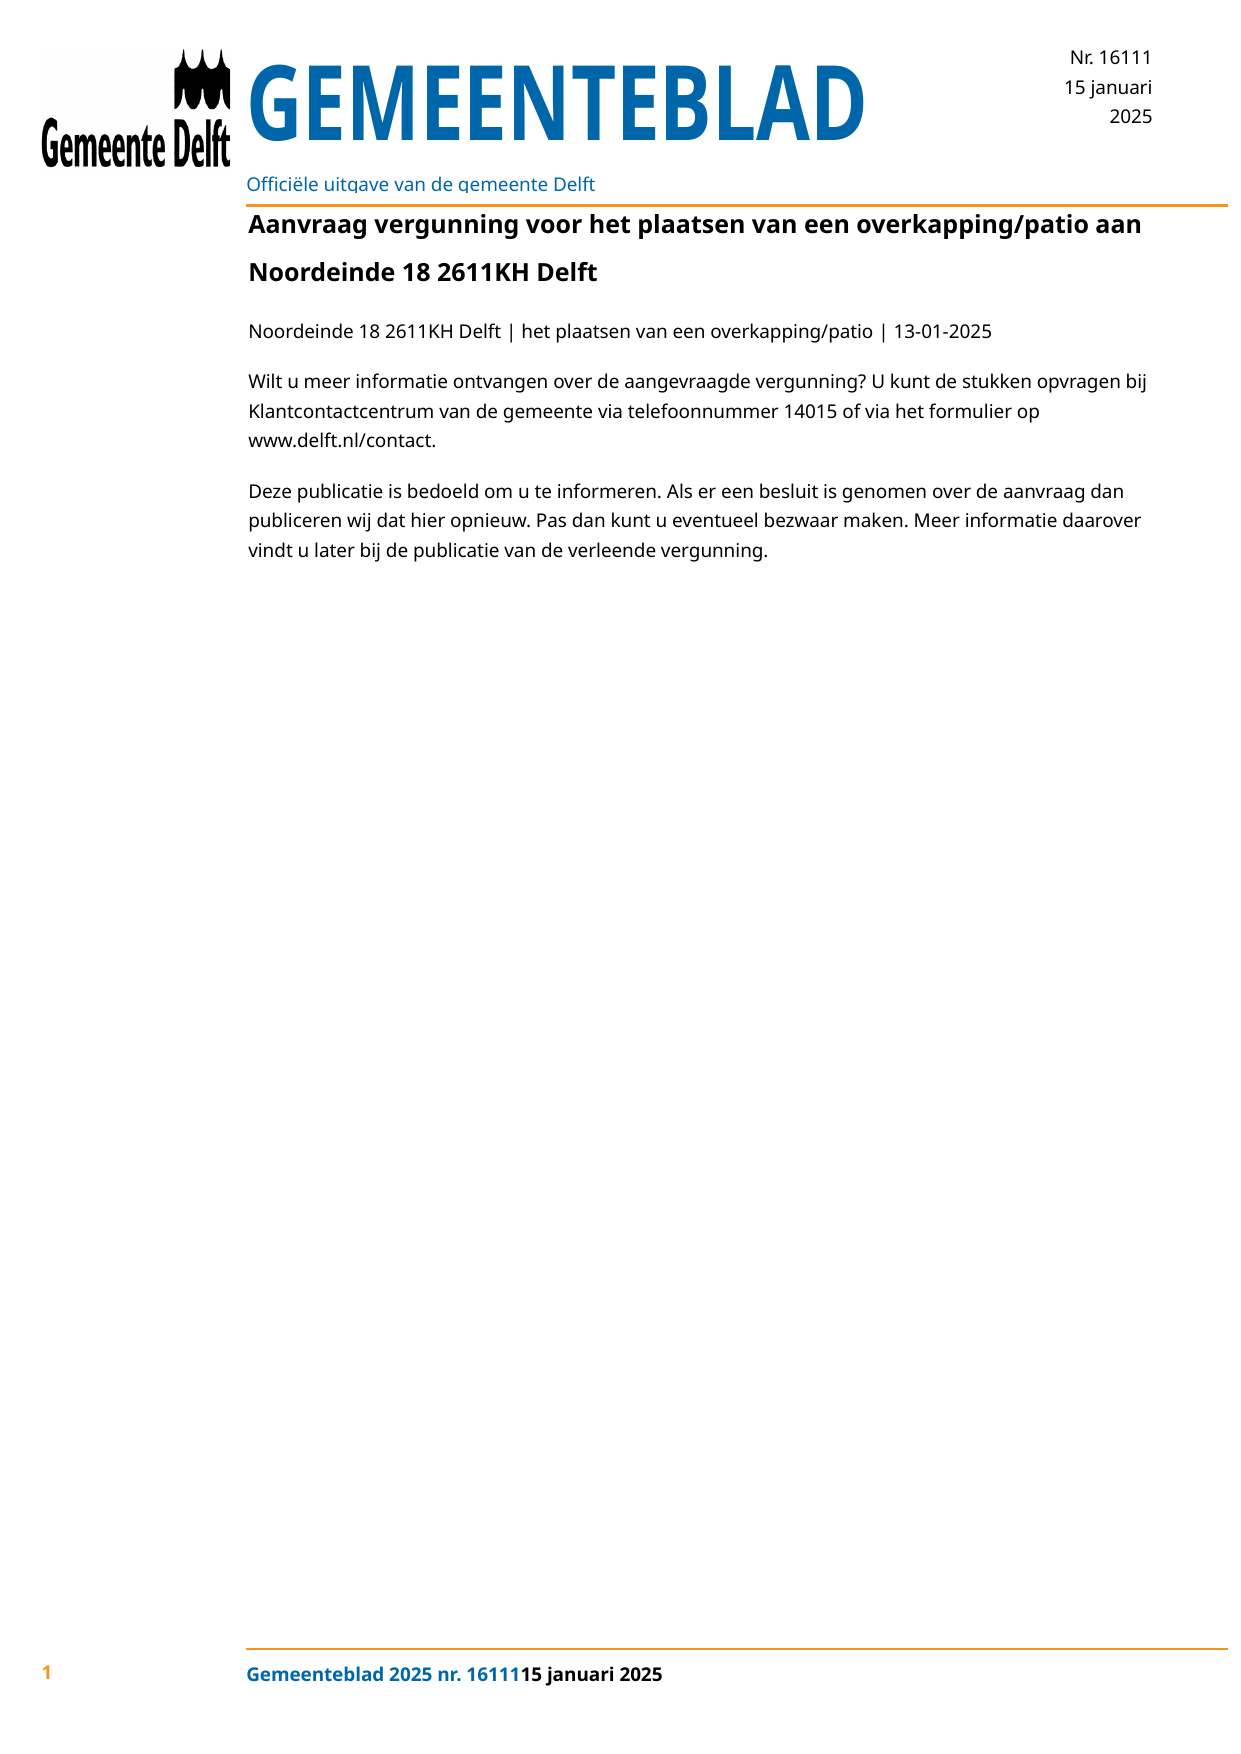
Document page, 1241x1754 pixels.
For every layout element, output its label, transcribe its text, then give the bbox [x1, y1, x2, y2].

text Noordeinde 18 2611KH Delft | het plaatsen van een overkapping/patio | 13-01-2025 [248, 318, 1152, 344]
text Aanvraag vergunning voor het plaatsen van een overkapping/patio aan Noordeinde 18 2611KH Delft [248, 207, 1152, 288]
picture [41, 47, 231, 172]
text Deze publicatie is bedoeld om u te informeren. Als er een besluit is genomen over de aanvraag dan publiceren wij dat hier opnieuw. Pas dan kunt u eventueel bezwaar maken. Meer informatie daarover vindt u later bij de publicatie van de verleende vergunning. [248, 478, 1152, 563]
text Wilt u meer informatie ontvangen over de aangevraagde vergunning? U kunt de stukken opvragen bij Klantcontactcentrum van de gemeente via telefoonnummer 14015 of via het formulier op www.delft.nl/contact. [248, 368, 1152, 453]
